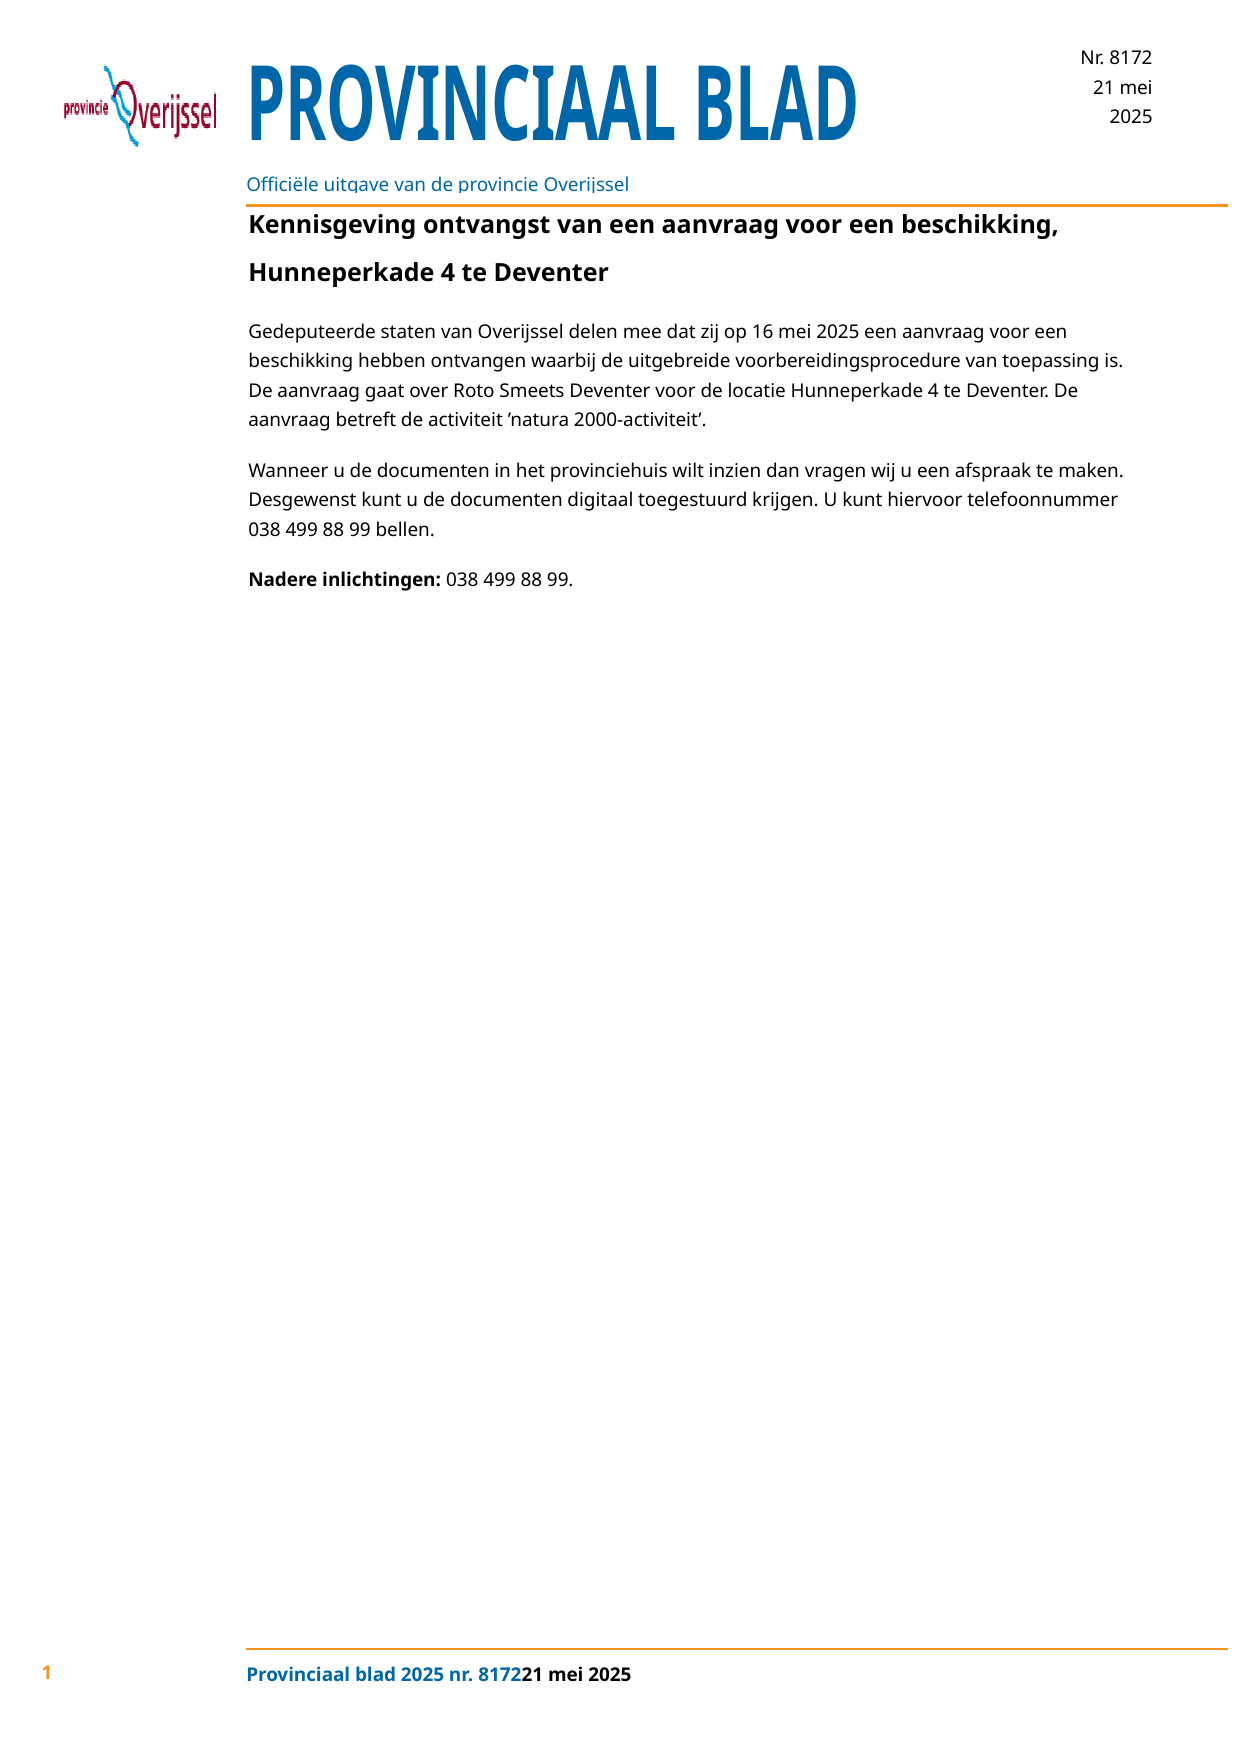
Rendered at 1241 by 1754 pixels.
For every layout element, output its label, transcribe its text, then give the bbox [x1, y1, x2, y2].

text Wanneer u de documenten in het provinciehuis wilt inzien dan vragen wij u een afspraak te maken. Desgewenst kunt u de documenten digitaal toegestuurd krijgen. U kunt hiervoor telefoonnummer 038 499 88 99 bellen. [248, 457, 1152, 542]
text Kennisgeving ontvangst van een aanvraag voor een beschikking, Hunneperkade 4 te Deventer [248, 207, 1152, 288]
text Nadere inlichtingen: 038 499 88 99. [248, 567, 1152, 592]
picture [41, 47, 231, 172]
text Gedeputeerde staten van Overijssel delen mee dat zij op 16 mei 2025 een aanvraag voor een beschikking hebben ontvangen waarbij de uitgebreide voorbereidingsprocedure van toepassing is. De aanvraag gaat over Roto Smeets Deventer voor de locatie Hunneperkade 4 te Deventer. De aanvraag betreft de activiteit ’natura 2000-activiteit’. [248, 318, 1152, 432]
